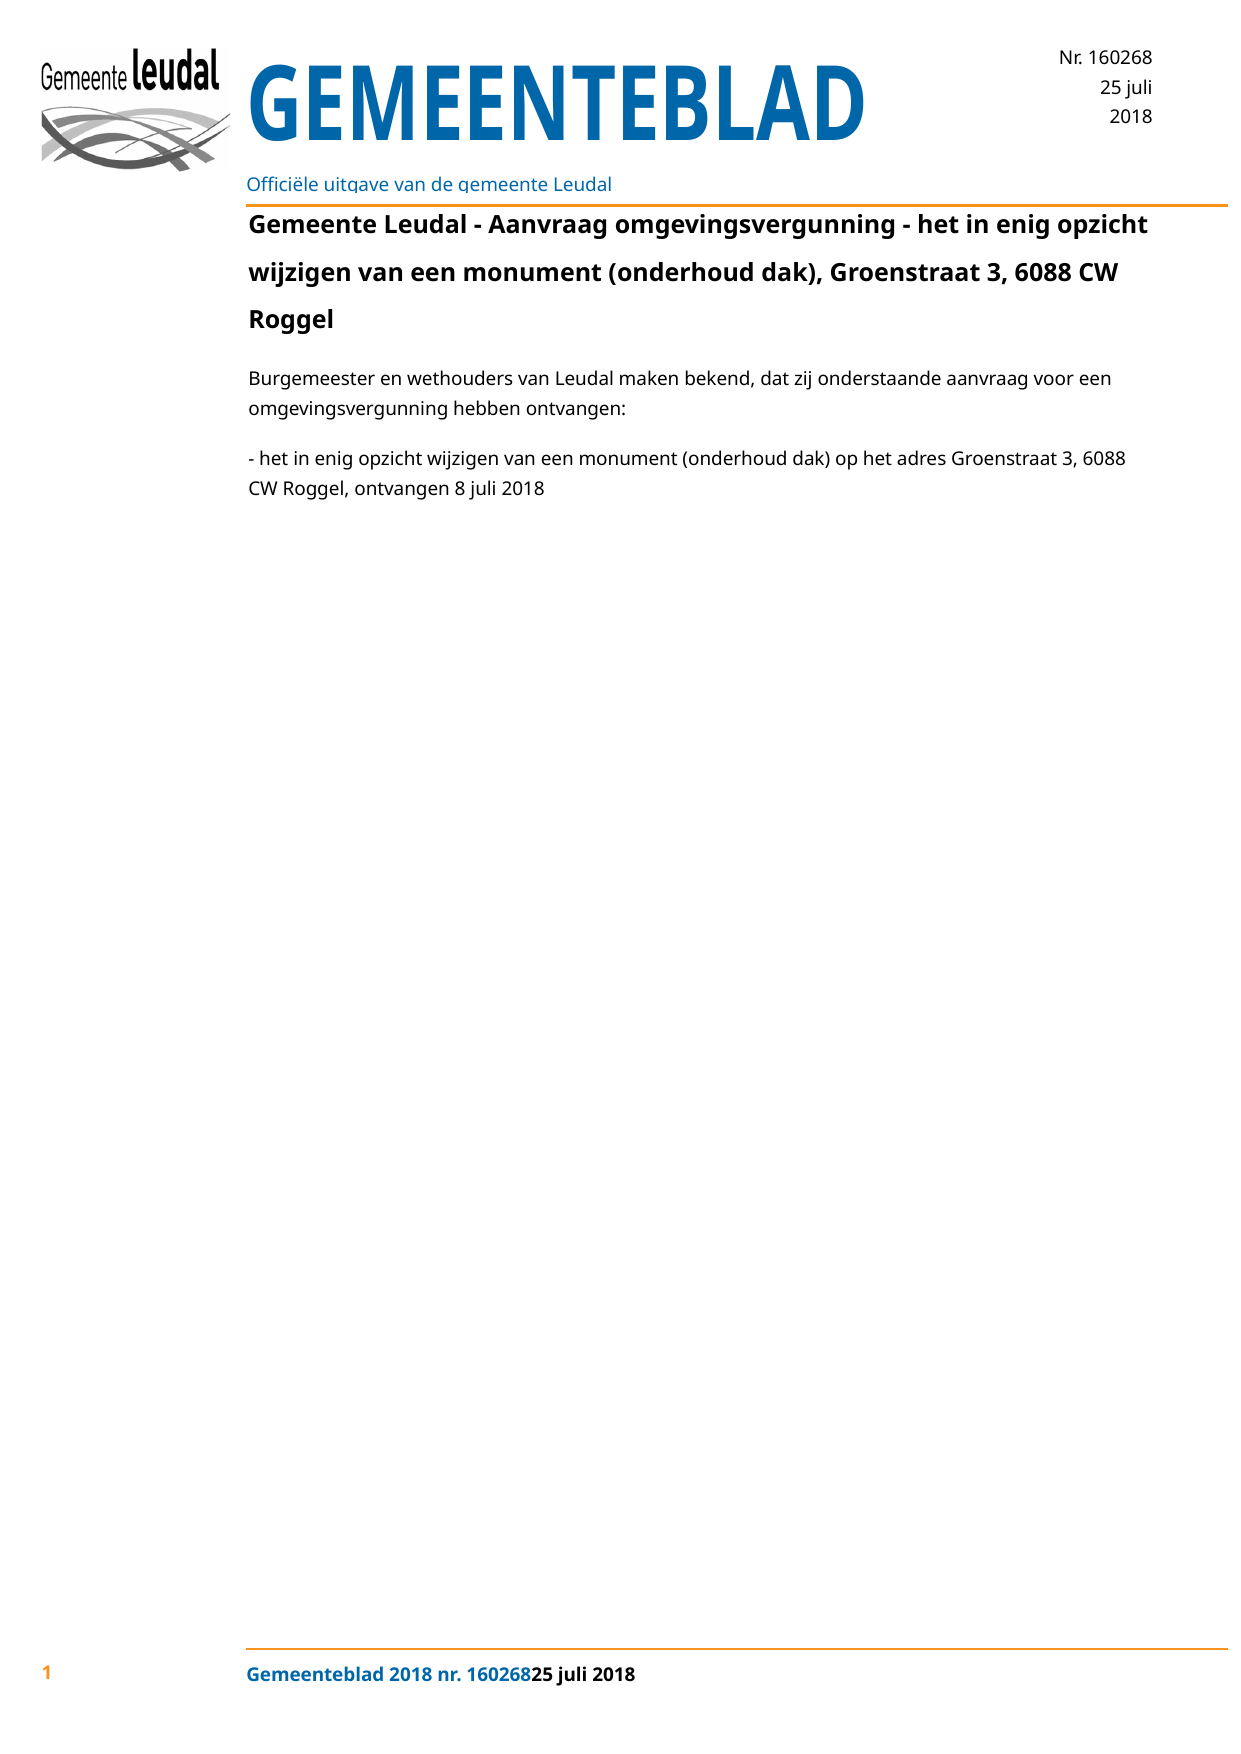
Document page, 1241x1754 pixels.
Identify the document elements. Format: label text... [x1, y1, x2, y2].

text Gemeente Leudal - Aanvraag omgevingsvergunning - het in enig opzicht wijzigen van een monument (onderhoud dak), Groenstraat 3, 6088 CW Roggel [248, 207, 1152, 336]
text - het in enig opzicht wijzigen van een monument (onderhoud dak) op het adres Groenstraat 3, 6088 CW Roggel, ontvangen 8 juli 2018 [248, 446, 1152, 501]
text Burgemeester en wethouders van Leudal maken bekend, dat zij onderstaande aanvraag voor een omgevingsvergunning hebben ontvangen: [248, 366, 1152, 421]
picture [41, 47, 231, 172]
